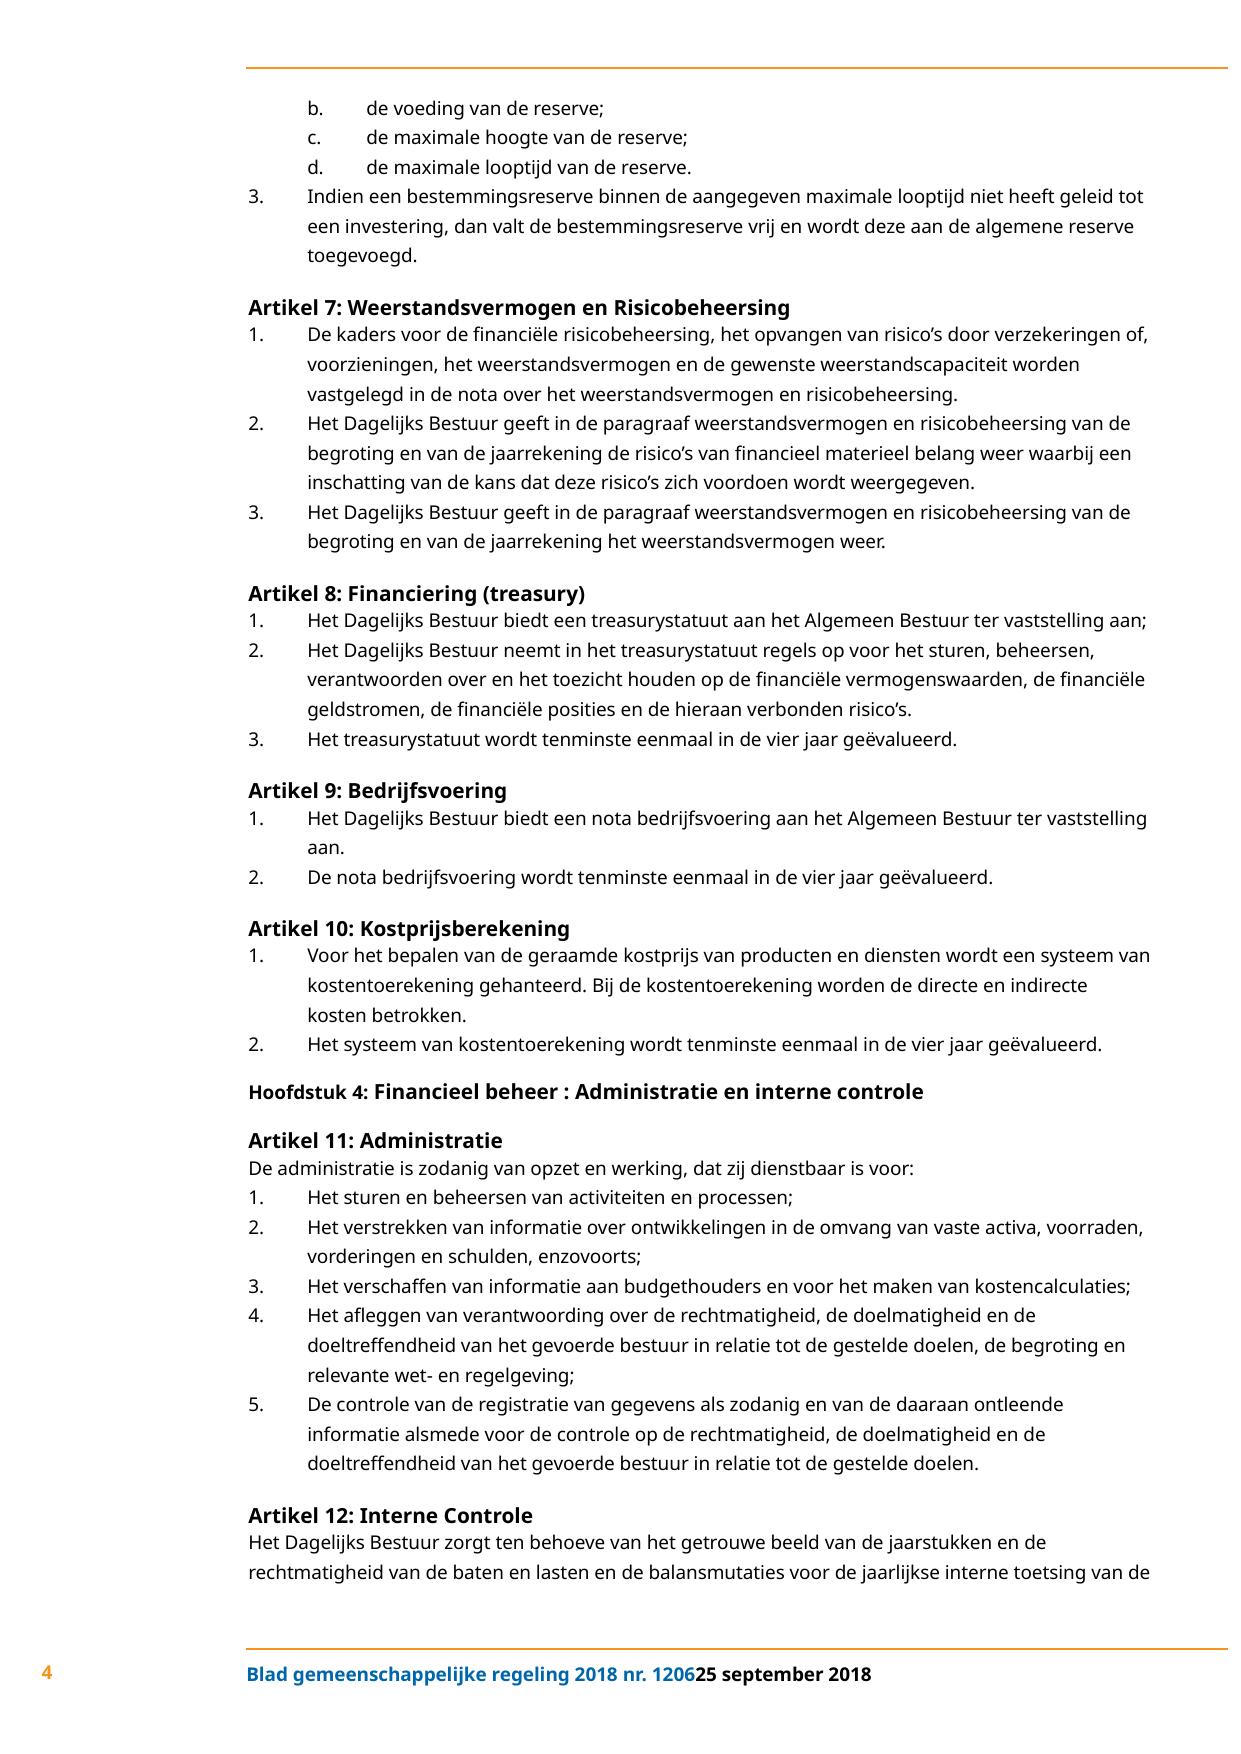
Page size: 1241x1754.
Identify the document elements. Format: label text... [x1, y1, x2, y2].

text Artikel 12: Interne Controle [248, 1501, 1152, 1529]
list Het Dagelijks Bestuur biedt een nota bedrijfsvoering aan het Algemeen Bestuur ter vaststelling aan. [248, 805, 1152, 860]
list De kaders voor de financiële risicobeheersing, het opvangen van risico’s door verzekeringen of, voorzieningen, het weerstandsvermogen en de gewenste weerstandscapaciteit worden vastgelegd in de nota over het weerstandsvermogen en risicobeheersing. [248, 322, 1152, 406]
list de maximale hoogte van de reserve; [307, 124, 1152, 150]
list De controle van de registratie van gegevens als zodanig en van de daaraan ontleende informatie alsmede voor de controle op de rechtmatigheid, de doelmatigheid en de doeltreffendheid van het gevoerde bestuur in relatie tot de gestelde doelen. [248, 1391, 1152, 1476]
picture [41, 47, 231, 172]
list Indien een bestemmingsreserve binnen de aangegeven maximale looptijd niet heeft geleid tot een investering, dan valt de bestemmingsreserve vrij en wordt deze aan de algemene reserve toegevoegd. [248, 183, 1152, 268]
list Het Dagelijks Bestuur geeft in de paragraaf weerstandsvermogen en risicobeheersing van de begroting en van de jaarrekening de risico’s van financieel materieel belang weer waarbij een inschatting van de kans dat deze risico’s zich voordoen wordt weergegeven. [248, 410, 1152, 495]
text Artikel 11: Administratie [248, 1126, 1152, 1155]
list Het verschaffen van informatie aan budgethouders en voor het maken van kostencalculaties; [248, 1273, 1152, 1299]
text Artikel 8: Financiering (treasury) [248, 579, 1152, 607]
text Het Dagelijks Bestuur zorgt ten behoeve van het getrouwe beeld van de jaarstukken en de rechtmatigheid van de baten en lasten en de balansmutaties voor de jaarlijkse interne toetsing van de [248, 1529, 1152, 1585]
list Het systeem van kostentoerekening wordt tenminste eenmaal in de vier jaar geëvalueerd. [248, 1031, 1152, 1057]
list Het afleggen van verantwoording over de rechtmatigheid, de doelmatigheid en de doeltreffendheid van het gevoerde bestuur in relatie tot de gestelde doelen, de begroting en relevante wet- en regelgeving; [248, 1303, 1152, 1388]
list de maximale looptijd van de reserve. [307, 154, 1152, 180]
list Het Dagelijks Bestuur biedt een treasurystatuut aan het Algemeen Bestuur ter vaststelling aan; [248, 607, 1152, 633]
list Het sturen en beheersen van activiteiten en processen; [248, 1184, 1152, 1210]
list Het Dagelijks Bestuur geeft in de paragraaf weerstandsvermogen en risicobeheersing van de begroting en van de jaarrekening het weerstandsvermogen weer. [248, 499, 1152, 554]
list Voor het bepalen van de geraamde kostprijs van producten en diensten wordt een systeem van kostentoerekening gehanteerd. Bij de kostentoerekening worden de directe en indirecte kosten betrokken. [248, 943, 1152, 1028]
list Het verstrekken van informatie over ontwikkelingen in de omvang van vaste activa, voorraden, vorderingen en schulden, enzovoorts; [248, 1214, 1152, 1269]
text Hoofdstuk 4: Financieel beheer : Administratie en interne controle [248, 1077, 1152, 1106]
list Het treasurystatuut wordt tenminste eenmaal in de vier jaar geëvalueerd. [248, 726, 1152, 752]
text Artikel 9: Bedrijfsvoering [248, 776, 1152, 805]
text Artikel 7: Weerstandsvermogen en Risicobeheersing [248, 293, 1152, 322]
list De nota bedrijfsvoering wordt tenminste eenmaal in de vier jaar geëvalueerd. [248, 864, 1152, 889]
text De administratie is zodanig van opzet en werking, dat zij dienstbaar is voor: [248, 1155, 1152, 1181]
list de voeding van de reserve; [307, 95, 1152, 121]
list Het Dagelijks Bestuur neemt in het treasurystatuut regels op voor het sturen, beheersen, verantwoorden over en het toezicht houden op de financiële vermogenswaarden, de financiële geldstromen, de financiële posities en de hieraan verbonden risico’s. [248, 637, 1152, 722]
text Artikel 10: Kostprijsberekening [248, 914, 1152, 943]
